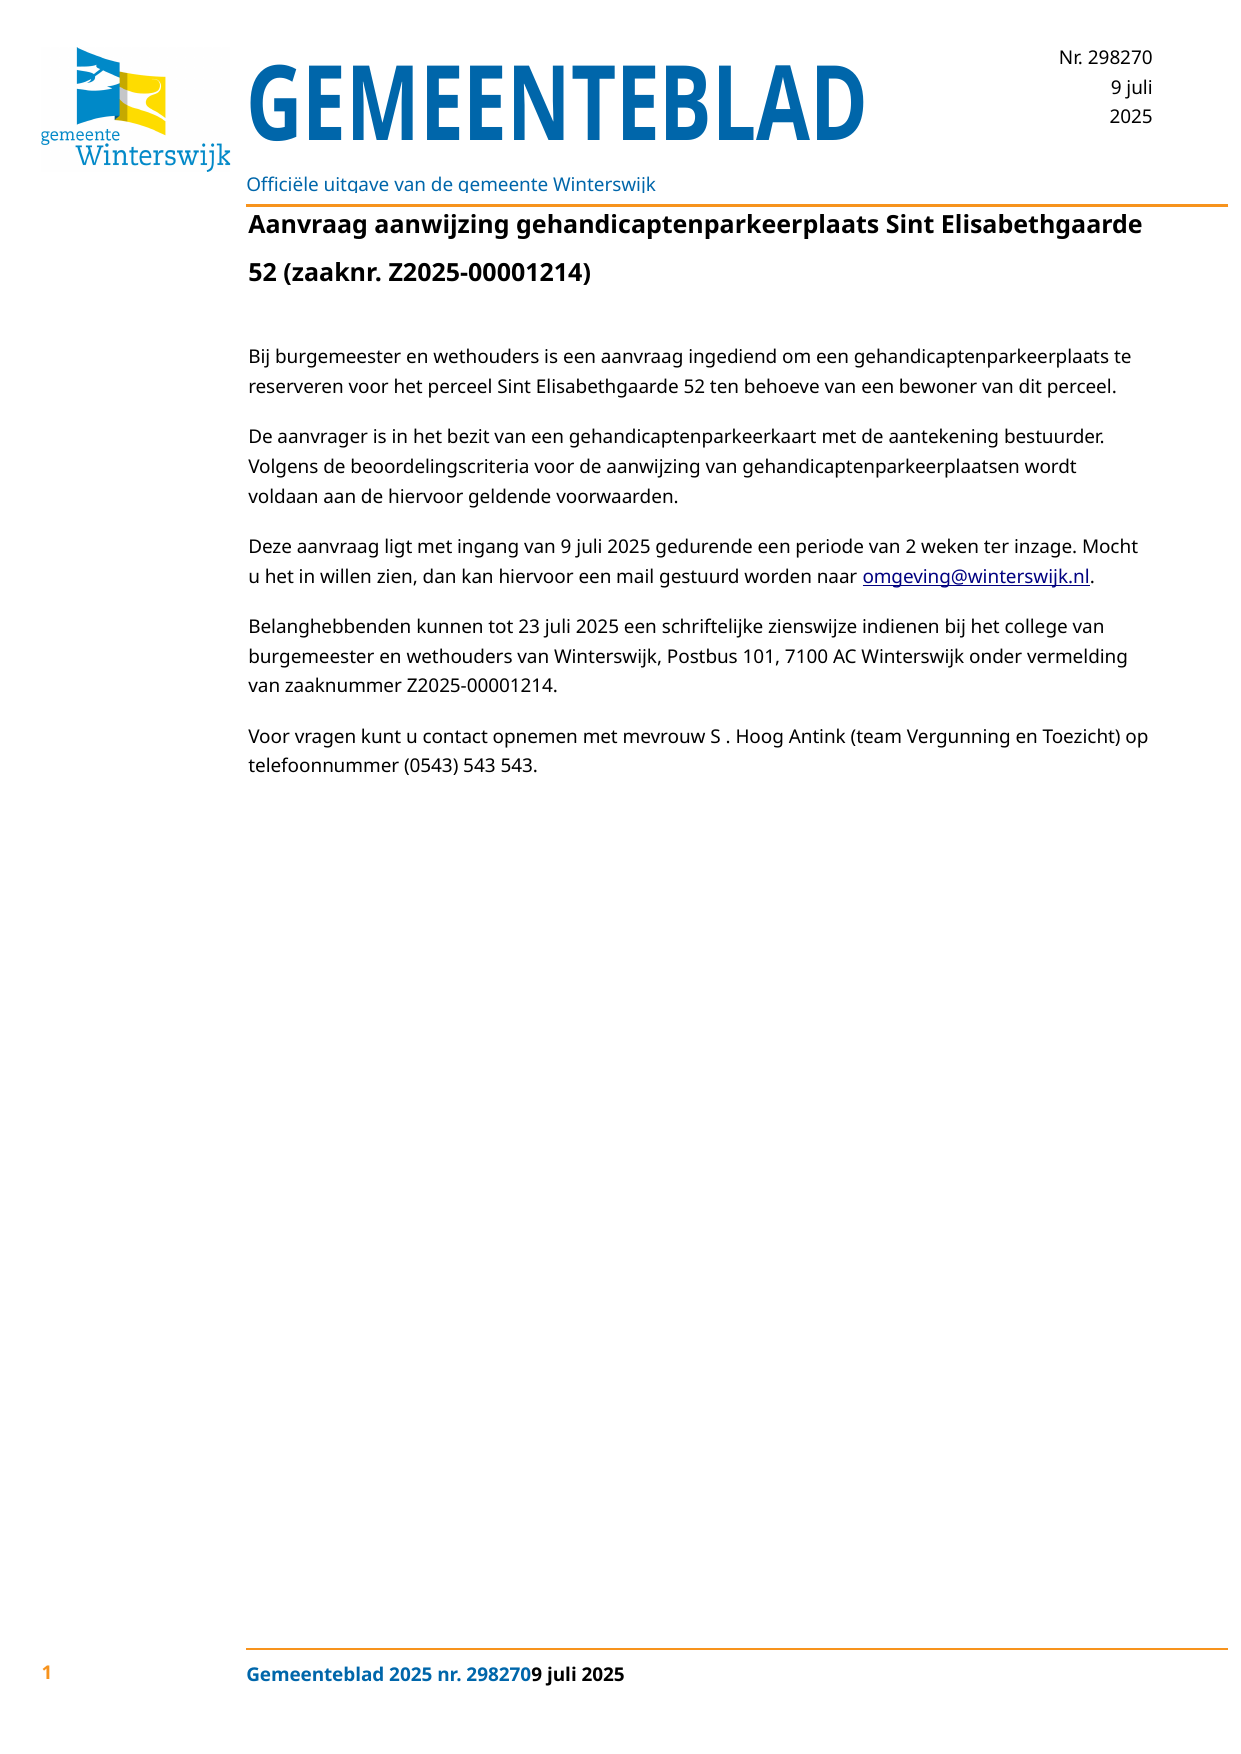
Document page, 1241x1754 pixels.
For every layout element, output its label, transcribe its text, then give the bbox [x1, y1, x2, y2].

text Belanghebbenden kunnen tot 23 juli 2025 een schriftelijke zienswijze indienen bij het college van burgemeester en wethouders van Winterswijk, Postbus 101, 7100 AC Winterswijk onder vermelding van zaaknummer Z2025-00001214. [248, 613, 1152, 698]
text De aanvrager is in het bezit van een gehandicaptenparkeerkaart met de aantekening bestuurder. Volgens de beoordelingscriteria voor de aanwijzing van gehandicaptenparkeerplaatsen wordt voldaan aan de hiervoor geldende voorwaarden. [248, 424, 1152, 508]
text Deze aanvraag ligt met ingang van 9 juli 2025 gedurende een periode van 2 weken ter inzage. Mocht u het in willen zien, dan kan hiervoor een mail gestuurd worden naar omgeving@winterswijk.nl. [248, 533, 1152, 588]
text Aanvraag aanwijzing gehandicaptenparkeerplaats Sint Elisabethgaarde 52 (zaaknr. Z2025-00001214) [248, 207, 1152, 288]
text Voor vragen kunt u contact opnemen met mevrouw S . Hoog Antink (team Vergunning en Toezicht) op telefoonnummer (0543) 543 543. [248, 723, 1152, 778]
text Bij burgemeester en wethouders is een aanvraag ingediend om een gehandicaptenparkeerplaats te reserveren voor het perceel Sint Elisabethgaarde 52 ten behoeve van een bewoner van dit perceel. [248, 344, 1152, 399]
picture [41, 47, 231, 172]
picture [225, 153, 231, 162]
